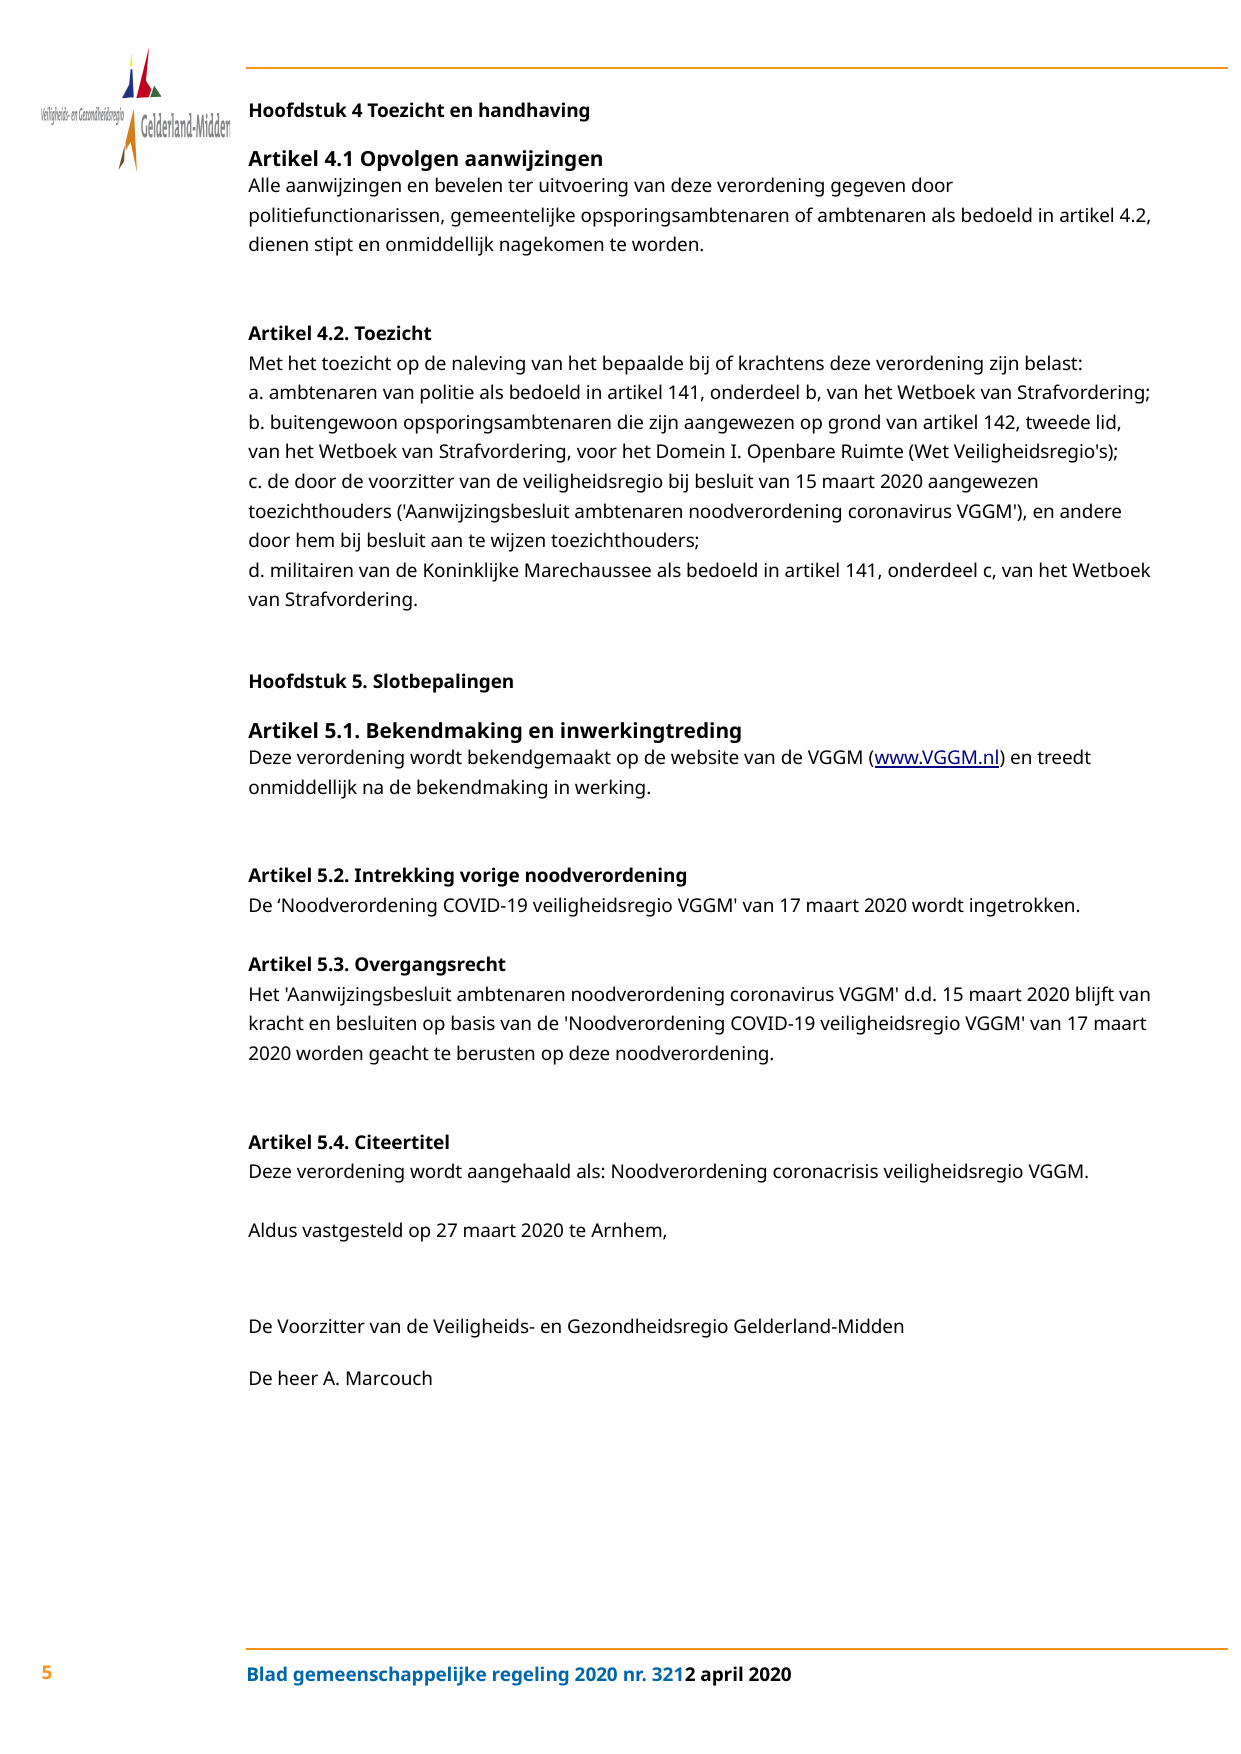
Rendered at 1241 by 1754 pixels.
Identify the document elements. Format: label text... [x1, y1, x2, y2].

text Met het toezicht op de naleving van het bepaalde bij of krachtens deze verordening zijn belast: [248, 350, 1152, 376]
text b. buitengewoon opsporingsambtenaren die zijn aangewezen op grond van artikel 142, tweede lid, van het Wetboek van Strafvordering, voor het Domein I. Openbare Ruimte (Wet Veiligheidsregio's); [248, 409, 1152, 464]
text Artikel 4.1 Opvolgen aanwijzingen [248, 144, 1152, 172]
text Aldus vastgesteld op 27 maart 2020 te Arnhem, [248, 1218, 1152, 1243]
text Hoofdstuk 4 Toezicht en handhaving [248, 95, 1152, 123]
text Deze verordening wordt bekendgemaakt op de website van de VGGM (www.VGGM.nl) en treedt onmiddellijk na de bekendmaking in werking. [248, 744, 1152, 799]
text De heer A. Marcouch [248, 1365, 1152, 1391]
text Hoofdstuk 5. Slotbepalingen [248, 667, 1152, 695]
text Artikel 5.1. Bekendmaking en inwerkingtreding [248, 716, 1152, 744]
text Alle aanwijzingen en bevelen ter uitvoering van deze verordening gegeven door politiefunctionarissen, gemeentelijke opsporingsambtenaren of ambtenaren als bedoeld in artikel 4.2, dienen stipt en onmiddellijk nagekomen te worden. [248, 172, 1152, 257]
text Artikel 5.3. Overgangsrecht [248, 951, 1152, 977]
text Artikel 5.2. Intrekking vorige noodverordening [248, 863, 1152, 888]
text d. militairen van de Koninklijke Marechaussee als bedoeld in artikel 141, onderdeel c, van het Wetboek van Strafvordering. [248, 557, 1152, 612]
text Artikel 5.4. Citeertitel [248, 1129, 1152, 1154]
picture [41, 47, 231, 172]
text Deze verordening wordt aangehaald als: Noodverordening coronacrisis veiligheidsregio VGGM. [248, 1158, 1152, 1184]
text De Voorzitter van de Veiligheids- en Gezondheidsregio Gelderland-Midden [248, 1313, 1152, 1339]
text Het 'Aanwijzingsbesluit ambtenaren noodverordening coronavirus VGGM' d.d. 15 maart 2020 blijft van kracht en besluiten op basis van de 'Noodverordening COVID-19 veiligheidsregio VGGM' van 17 maart 2020 worden geacht te berusten op deze noodverordening. [248, 981, 1152, 1066]
text a. ambtenaren van politie als bedoeld in artikel 141, onderdeel b, van het Wetboek van Strafvordering; [248, 379, 1152, 405]
text c. de door de voorzitter van de veiligheidsregio bij besluit van 15 maart 2020 aangewezen toezichthouders ('Aanwijzingsbesluit ambtenaren noodverordening coronavirus VGGM'), en andere door hem bij besluit aan te wijzen toezichthouders; [248, 468, 1152, 553]
text De ‘Noodverordening COVID-19 veiligheidsregio VGGM' van 17 maart 2020 wordt ingetrokken. [248, 892, 1152, 918]
text Artikel 4.2. Toezicht [248, 320, 1152, 346]
